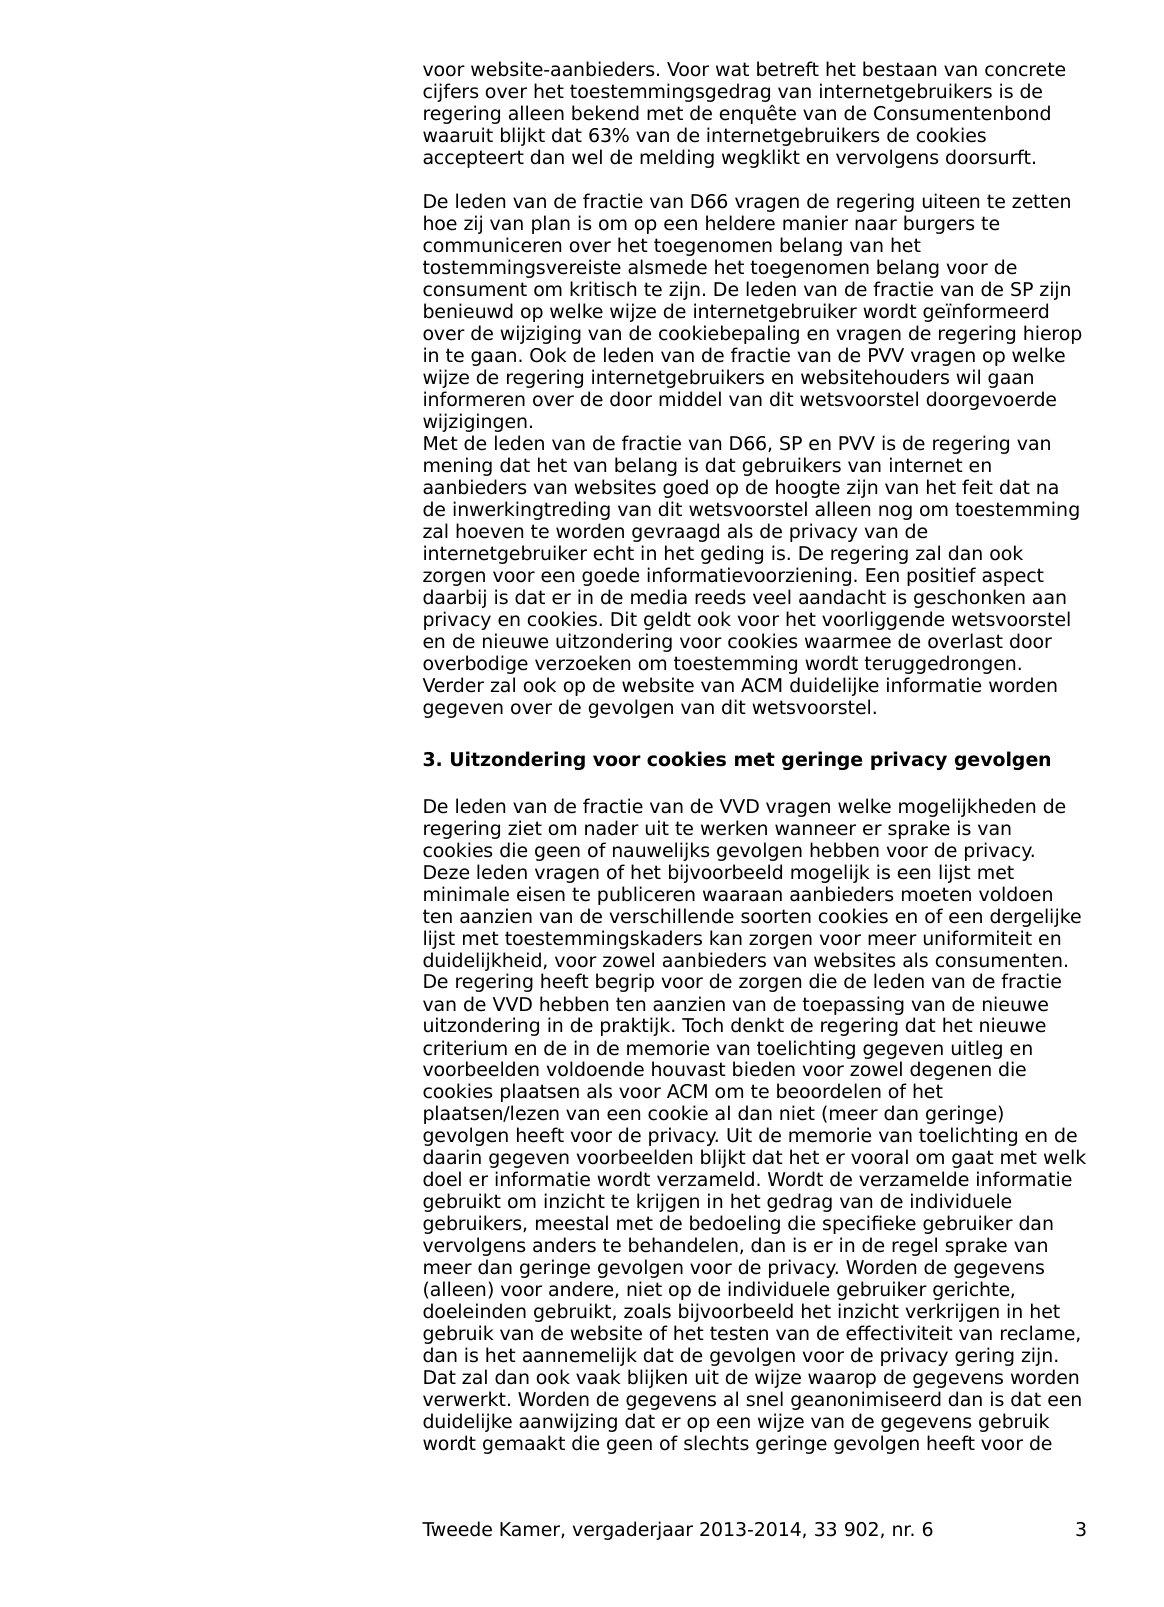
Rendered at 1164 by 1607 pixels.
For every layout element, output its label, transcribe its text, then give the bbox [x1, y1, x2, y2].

subtitle 3. Uitzondering voor cookies met geringe privacy gevolgen [422, 749, 1087, 771]
text voor website-aanbieders. Voor wat betreft het bestaan van concrete cijfers over het toestemmingsgedrag van internetgebruikers is de regering alleen bekend met de enquête van de Consumentenbond waaruit blijkt dat 63% van de internetgebruikers de cookies accepteert dan wel de melding wegklikt en vervolgens doorsurft. [422, 59, 1087, 169]
text De leden van de fractie van D66 vragen de regering uiteen te zetten hoe zij van plan is om op een heldere manier naar burgers te communiceren over het toegenomen belang van het tostemmingsvereiste alsmede het toegenomen belang voor de consument om kritisch te zijn. De leden van de fractie van de SP zijn benieuwd op welke wijze de internetgebruiker wordt geïnformeerd over de wijziging van de cookiebepaling en vragen de regering hierop in te gaan. Ook de leden van de fractie van de PVV vragen op welke wijze de regering internetgebruikers en websitehouders wil gaan informeren over de door middel van dit wetsvoorstel doorgevoerde wijzigingen. [422, 191, 1087, 433]
text De leden van de fractie van de VVD vragen welke mogelijkheden de regering ziet om nader uit te werken wanneer er sprake is van cookies die geen of nauwelijks gevolgen hebben voor de privacy. Deze leden vragen of het bijvoorbeeld mogelijk is een lijst met minimale eisen te publiceren waaraan aanbieders moeten voldoen ten aanzien van de verschillende soorten cookies en of een dergelijke lijst met toestemmingskaders kan zorgen voor meer uniformiteit en duidelijkheid, voor zowel aanbieders van websites als consumenten. [422, 796, 1087, 971]
text De regering heeft begrip voor de zorgen die de leden van de fractie van de VVD hebben ten aanzien van de toepassing van de nieuwe uitzondering in de praktijk. Toch denkt de regering dat het nieuwe criterium en de in de memorie van toelichting gegeven uitleg en voorbeelden voldoende houvast bieden voor zowel degenen die cookies plaatsen als voor ACM om te beoordelen of het plaatsen/lezen van een cookie al dan niet (meer dan geringe) gevolgen heeft voor de privacy. Uit de memorie van toelichting en de daarin gegeven voorbeelden blijkt dat het er vooral om gaat met welk doel er informatie wordt verzameld. Wordt de verzamelde informatie gebruikt om inzicht te krijgen in het gedrag van de individuele gebruikers, meestal met de bedoeling die specifieke gebruiker dan vervolgens anders te behandelen, dan is er in de regel sprake van meer dan geringe gevolgen voor de privacy. Worden de gegevens (alleen) voor andere, niet op de individuele gebruiker gerichte, doeleinden gebruikt, zoals bijvoorbeeld het inzicht verkrijgen in het gebruik van de website of het testen van de effectiviteit van reclame, dan is het aannemelijk dat de gevolgen voor de privacy gering zijn. Dat zal dan ook vaak blijken uit de wijze waarop de gegevens worden verwerkt. Worden de gegevens al snel geanonimiseerd dan is dat een duidelijke aanwijzing dat er op een wijze van de gegevens gebruik wordt gemaakt die geen of slechts geringe gevolgen heeft voor de [422, 971, 1087, 1455]
text Met de leden van de fractie van D66, SP en PVV is de regering van mening dat het van belang is dat gebruikers van internet en aanbieders van websites goed op de hoogte zijn van het feit dat na de inwerkingtreding van dit wetsvoorstel alleen nog om toestemming zal hoeven te worden gevraagd als de privacy van de internetgebruiker echt in het geding is. De regering zal dan ook zorgen voor een goede informatievoorziening. Een positief aspect daarbij is dat er in de media reeds veel aandacht is geschonken aan privacy en cookies. Dit geldt ook voor het voorliggende wetsvoorstel en de nieuwe uitzondering voor cookies waarmee de overlast door overbodige verzoeken om toestemming wordt teruggedrongen. Verder zal ook op de website van ACM duidelijke informatie worden gegeven over de gevolgen van dit wetsvoorstel. [422, 433, 1087, 719]
